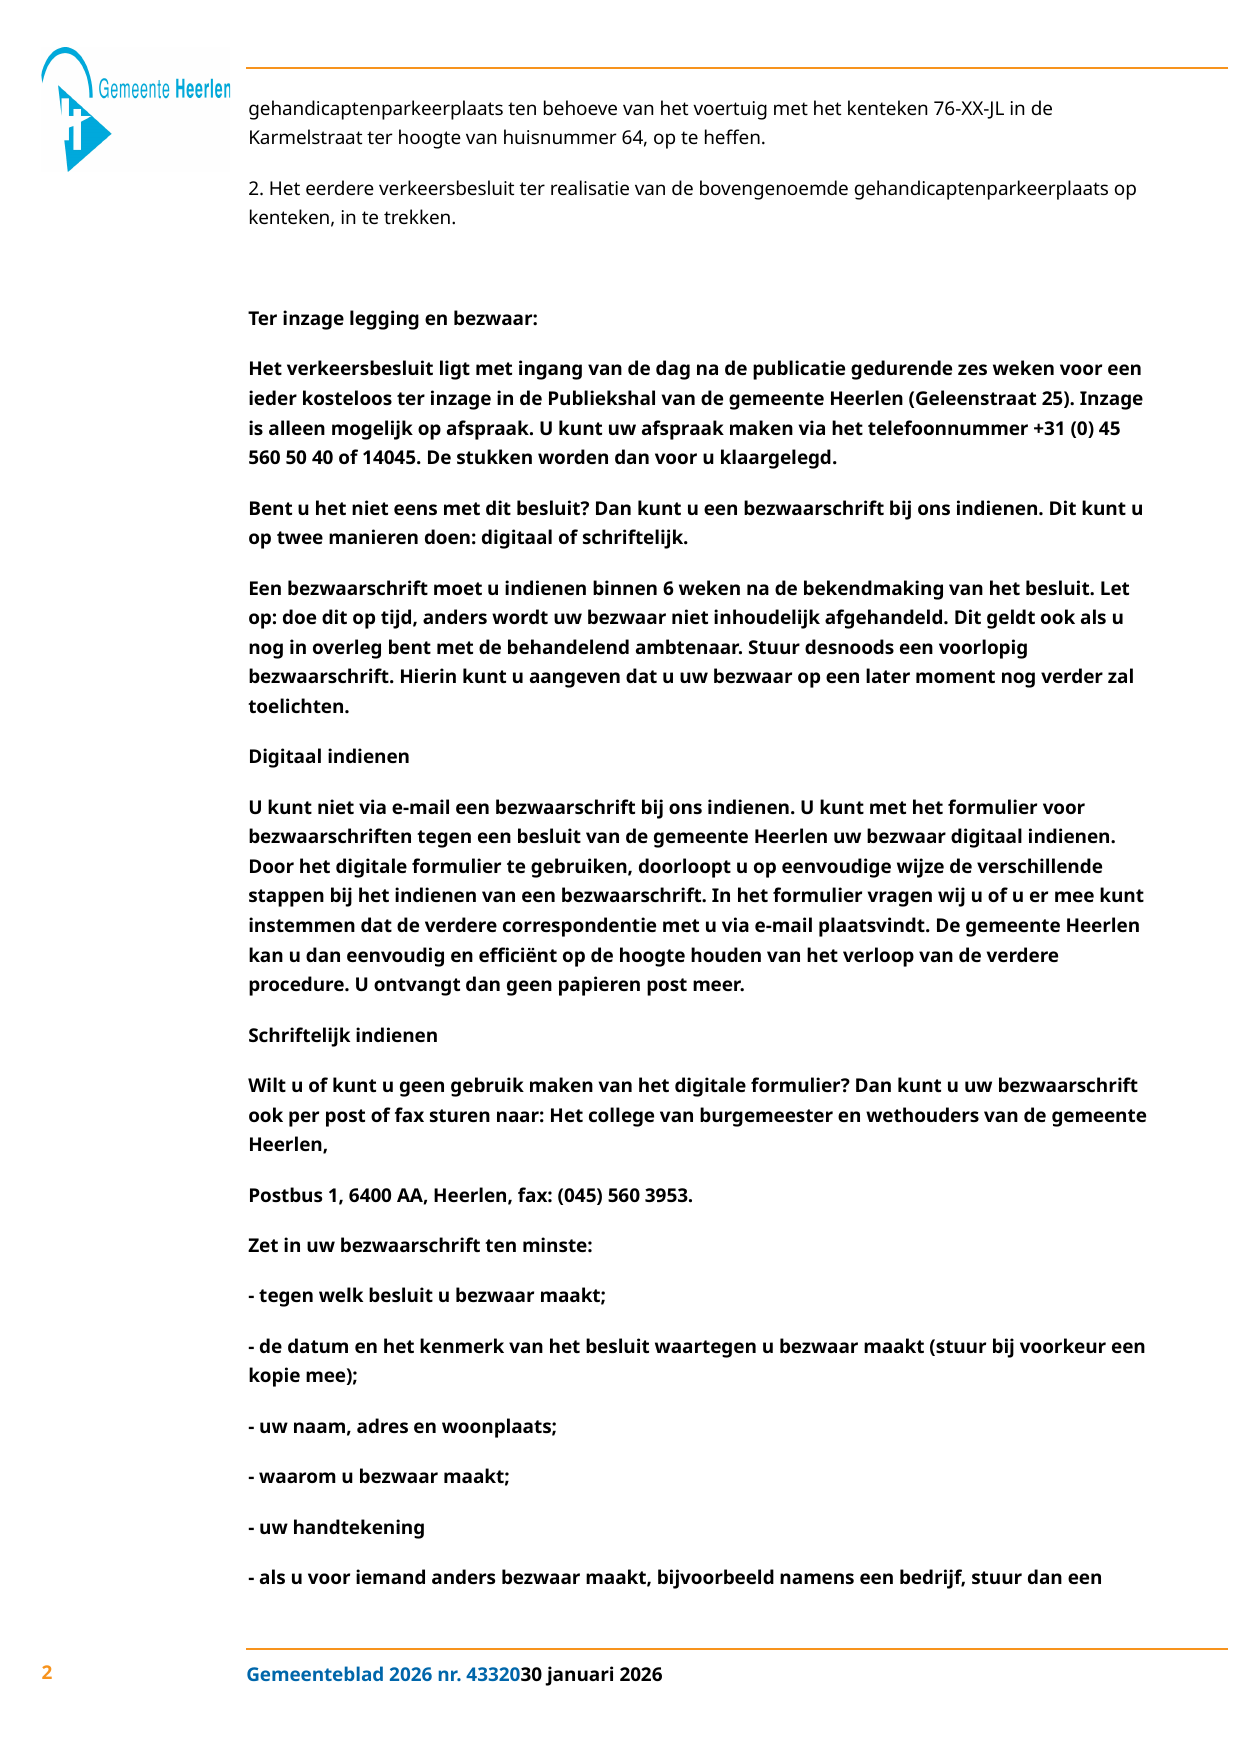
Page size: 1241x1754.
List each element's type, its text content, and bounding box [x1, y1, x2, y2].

text - uw naam, adres en woonplaats; [248, 1413, 1152, 1439]
text - als u voor iemand anders bezwaar maakt, bijvoorbeeld namens een bedrijf, stuur dan een [248, 1564, 1152, 1590]
text - tegen welk besluit u bezwaar maakt; [248, 1283, 1152, 1308]
picture [41, 47, 59, 70]
text Een bezwaarschrift moet u indienen binnen 6 weken na de bekendmaking van het besluit. Let op: doe dit op tijd, anders wordt uw bezwaar niet inhoudelijk afgehandeld. Dit geldt ook als u nog in overleg bent met de behandelend ambtenaar. Stuur desnoods een voorlopig bezwaarschrift. Hierin kunt u aangeven dat u uw bezwaar op een later moment nog verder zal toelichten. [248, 575, 1152, 719]
text Schriftelijk indienen [248, 1022, 1152, 1048]
text - uw handtekening [248, 1514, 1152, 1540]
text Zet in uw bezwaarschrift ten minste: [248, 1232, 1152, 1258]
text Bent u het niet eens met dit besluit? Dan kunt u een bezwaarschrift bij ons indienen. Dit kunt u op twee manieren doen: digitaal of schriftelijk. [248, 495, 1152, 550]
text Wilt u of kunt u geen gebruik maken van het digitale formulier? Dan kunt u uw bezwaarschrift ook per post of fax sturen naar: Het college van burgemeester en wethouders van de gemeente Heerlen, [248, 1072, 1152, 1157]
text - waarom u bezwaar maakt; [248, 1463, 1152, 1489]
text gehandicaptenparkeerplaats ten behoeve van het voertuig met het kenteken 76-XX-JL in de Karmelstraat ter hoogte van huisnummer 64, op te heffen. [248, 95, 1152, 150]
text 2. Het eerdere verkeersbesluit ter realisatie van de bovengenoemde gehandicaptenparkeerplaats op kenteken, in te trekken. [248, 175, 1152, 230]
text Postbus 1, 6400 AA, Heerlen, fax: (045) 560 3953. [248, 1182, 1152, 1208]
text Het verkeersbesluit ligt met ingang van de dag na de publicatie gedurende zes weken voor een ieder kosteloos ter inzage in de Publiekshal van de gemeente Heerlen (Geleenstraat 25). Inzage is alleen mogelijk op afspraak. U kunt uw afspraak maken via het telefoonnummer +31 (0) 45 560 50 40 of 14045. De stukken worden dan voor u klaargelegd. [248, 356, 1152, 470]
picture [41, 47, 231, 172]
text - de datum en het kenmerk van het besluit waartegen u bezwaar maakt (stuur bij voorkeur een kopie mee); [248, 1333, 1152, 1388]
text U kunt niet via e-mail een bezwaarschrift bij ons indienen. U kunt met het formulier voor bezwaarschriften tegen een besluit van de gemeente Heerlen uw bezwaar digitaal indienen. Door het digitale formulier te gebruiken, doorloopt u op eenvoudige wijze de verschillende stappen bij het indienen van een bezwaarschrift. In het formulier vragen wij u of u er mee kunt instemmen dat de verdere correspondentie met u via e-mail plaatsvindt. De gemeente Heerlen kan u dan eenvoudig en efficiënt op de hoogte houden van het verloop van de verdere procedure. U ontvangt dan geen papieren post meer. [248, 794, 1152, 997]
text Digitaal indienen [248, 743, 1152, 769]
text Ter inzage legging en bezwaar: [248, 305, 1152, 331]
